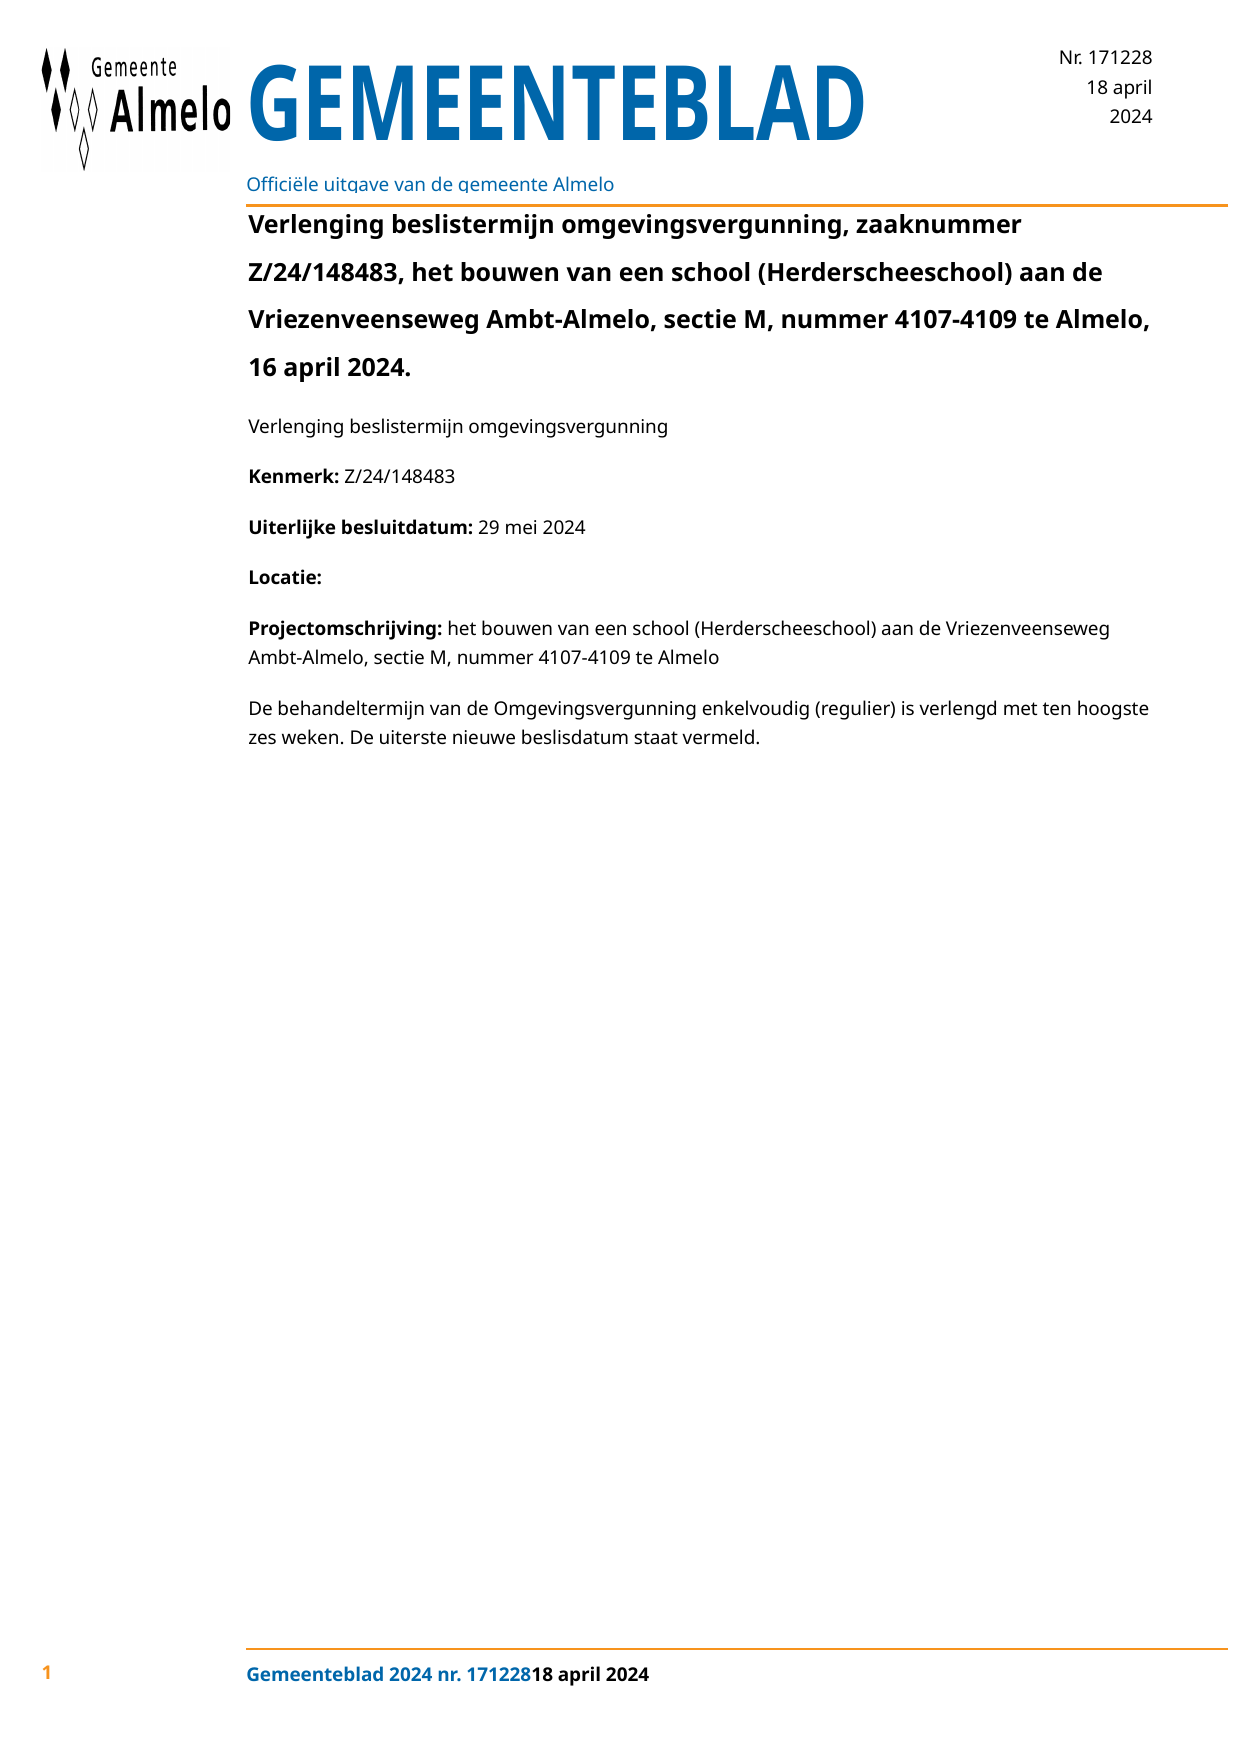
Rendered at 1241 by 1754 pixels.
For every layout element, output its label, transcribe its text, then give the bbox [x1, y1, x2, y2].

text Verlenging beslistermijn omgevingsvergunning, zaaknummer Z/24/148483, het bouwen van een school (Herderscheeschool) aan de Vriezenveenseweg Ambt-Almelo, sectie M, nummer 4107-4109 te Almelo, 16 april 2024. [248, 207, 1152, 384]
text Projectomschrijving: het bouwen van een school (Herderscheeschool) aan de Vriezenveenseweg Ambt-Almelo, sectie M, nummer 4107-4109 te Almelo [248, 615, 1152, 670]
text De behandeltermijn van de Omgevingsvergunning enkelvoudig (regulier) is verlengd met ten hoogste zes weken. De uiterste nieuwe beslisdatum staat vermeld. [248, 695, 1152, 750]
text Uiterlijke besluitdatum: 29 mei 2024 [248, 514, 1152, 540]
picture [41, 47, 231, 172]
text Locatie: [248, 564, 1152, 590]
text Verlenging beslistermijn omgevingsvergunning [248, 413, 1152, 439]
text Kenmerk: Z/24/148483 [248, 463, 1152, 489]
